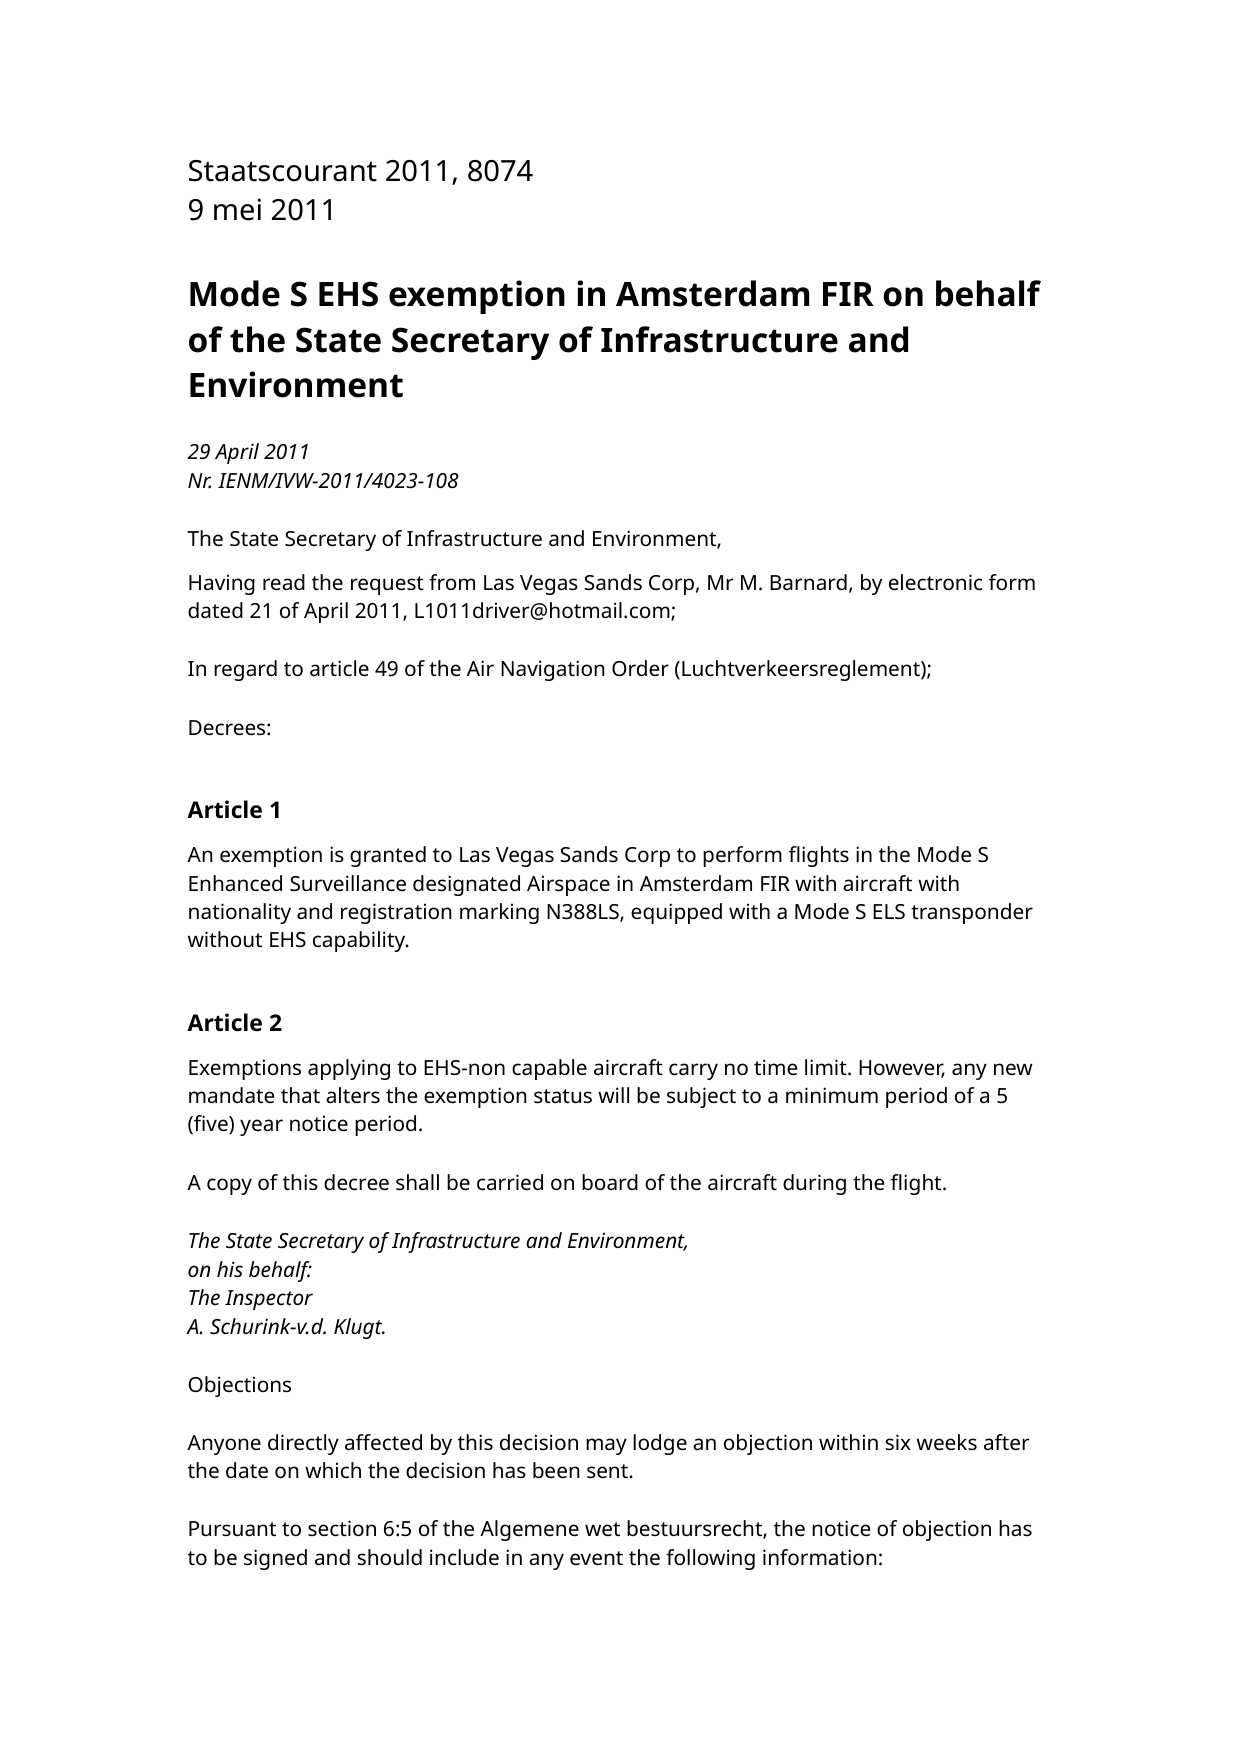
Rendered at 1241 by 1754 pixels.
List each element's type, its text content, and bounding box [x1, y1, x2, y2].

text Staatscourant 2011, 8074 [187, 150, 1053, 190]
text The Inspector [187, 1283, 1053, 1312]
text A. Schurink-v.d. Klugt. [187, 1312, 1053, 1340]
subtitle Mode S EHS exemption in Amsterdam FIR on behalf of the State Secretary of Infrastructure and Environment [187, 271, 1053, 407]
subtitle Article 2 [187, 1006, 1053, 1038]
text Decrees: [187, 713, 1053, 741]
text Having read the request from Las Vegas Sands Corp, Mr M. Barnard, by electronic form dated 21 of April 2011, L1011driver@hotmail.com; [187, 568, 1053, 624]
text Nr. IENM/IVW-2011/4023-108 [187, 466, 1053, 494]
text A copy of this decree shall be carried on board of the aircraft during the flight. [187, 1168, 1053, 1196]
text Pursuant to section 6:5 of the Algemene wet bestuursrecht, the notice of objection has to be signed and should include in any event the following information: [187, 1514, 1053, 1571]
text In regard to article 49 of the Air Navigation Order (Luchtverkeersreglement); [187, 654, 1053, 683]
text on his behalf: [187, 1255, 1053, 1283]
subtitle Article 1 [187, 794, 1053, 825]
text The State Secretary of Infrastructure and Environment, [187, 1226, 1053, 1255]
text Objections [187, 1370, 1053, 1399]
text The State Secretary of Infrastructure and Environment, [187, 524, 1053, 553]
text Anyone directly affected by this decision may lodge an objection within six weeks after the date on which the decision has been sent. [187, 1428, 1053, 1485]
text 29 April 2011 [187, 437, 1053, 466]
text Exemptions applying to EHS-non capable aircraft carry no time limit. However, any new mandate that alters the exemption status will be subject to a minimum period of a 5 (five) year notice period. [187, 1053, 1053, 1138]
text 9 mei 2011 [187, 190, 1053, 229]
text An exemption is granted to Las Vegas Sands Corp to perform flights in the Mode S Enhanced Surveillance designated Airspace in Amsterdam FIR with aircraft with nationality and registration marking N388LS, equipped with a Mode S ELS transponder without EHS capability. [187, 840, 1053, 954]
